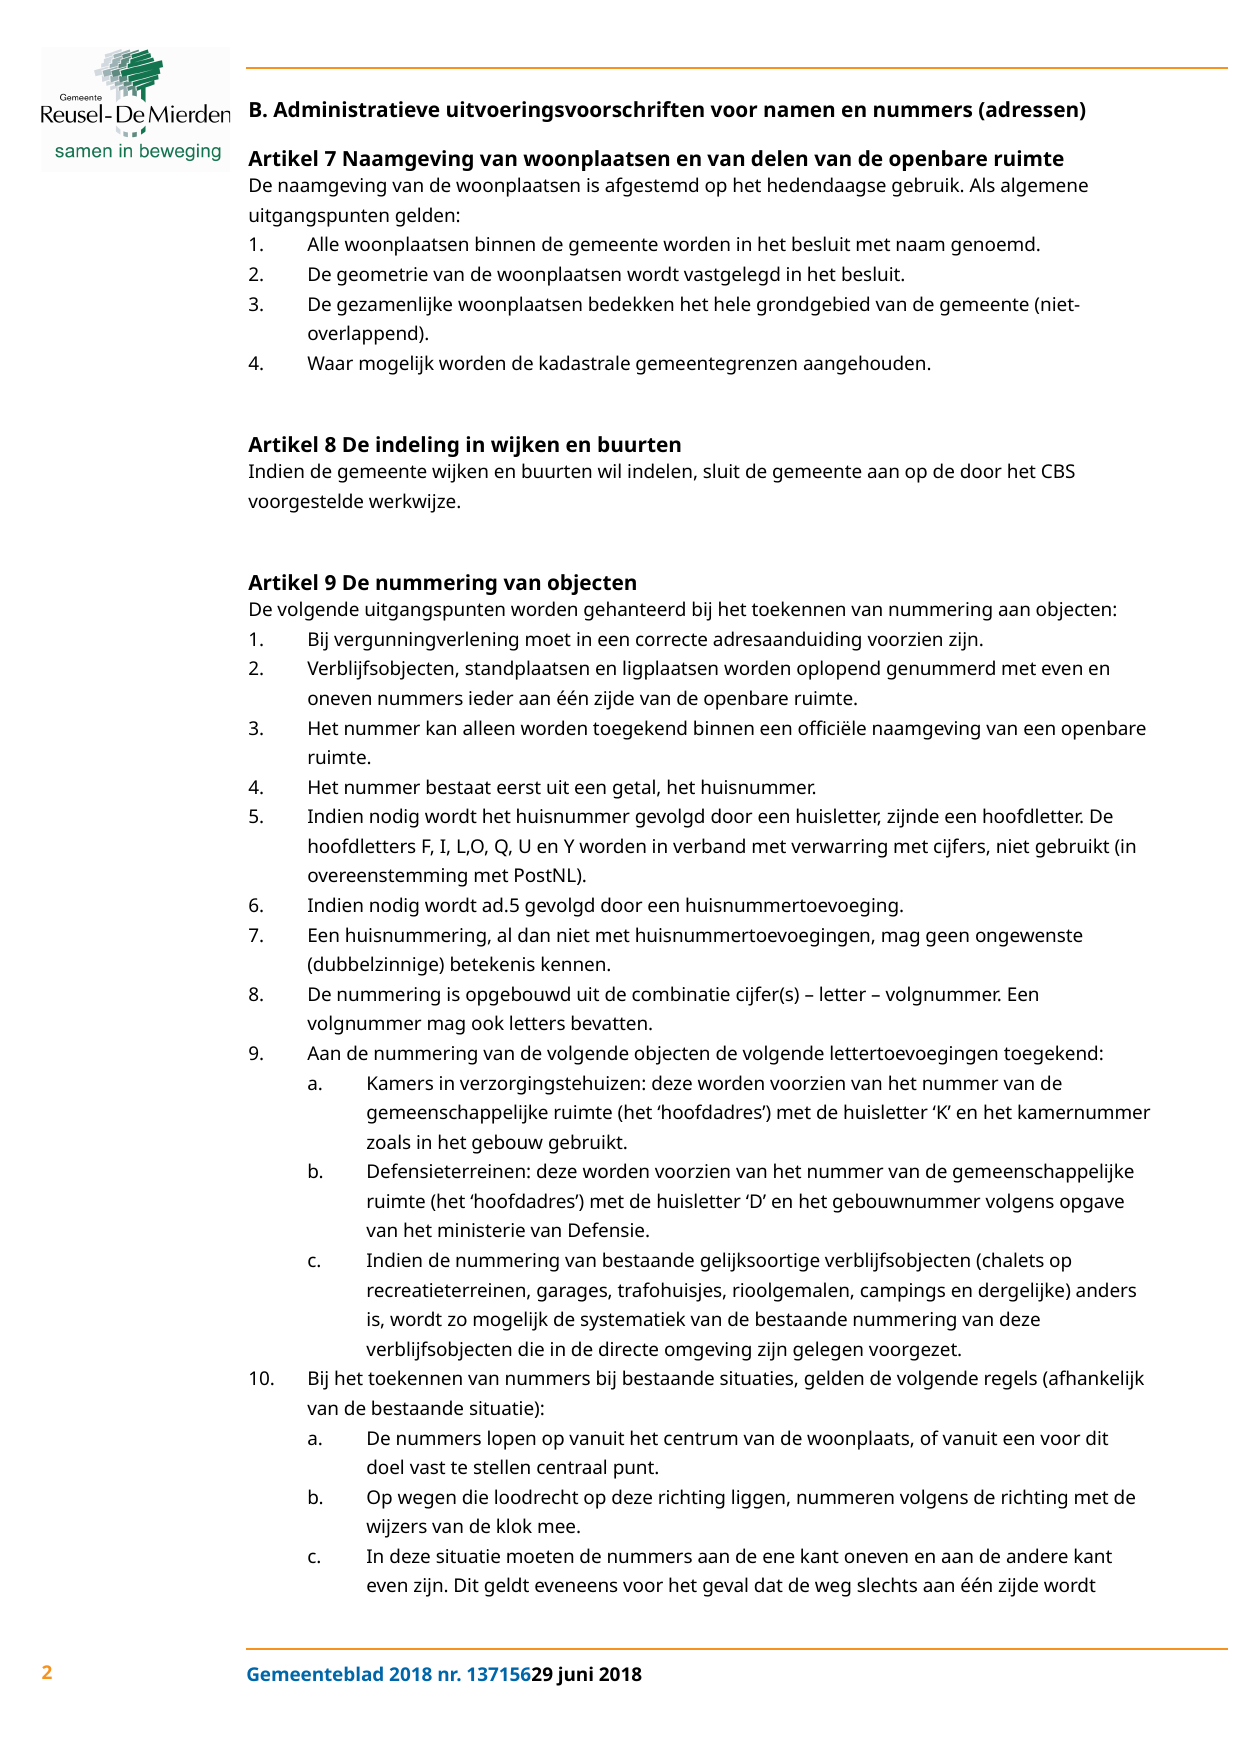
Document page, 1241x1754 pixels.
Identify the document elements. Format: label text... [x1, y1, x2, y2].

list De nummering is opgebouwd uit de combinatie cijfer(s) – letter – volgnummer. Een volgnummer mag ook letters bevatten. [248, 981, 1152, 1036]
list Aan de nummering van de volgende objecten de volgende lettertoevoegingen toegekend: [248, 1040, 1152, 1066]
list Op wegen die loodrecht op deze richting liggen, nummeren volgens de richting met de wijzers van de klok mee. [307, 1484, 1152, 1539]
list Het nummer kan alleen worden toegekend binnen een officiële naamgeving van een openbare ruimte. [248, 715, 1152, 770]
list Bij het toekennen van nummers bij bestaande situaties, gelden de volgende regels (afhankelijk van de bestaande situatie): [248, 1366, 1152, 1421]
picture [41, 47, 231, 172]
list Verblijfsobjecten, standplaatsen en ligplaatsen worden oplopend genummerd met even en oneven nummers ieder aan één zijde van de openbare ruimte. [248, 656, 1152, 711]
text De naamgeving van de woonplaatsen is afgestemd op het hedendaagse gebruik. Als algemene uitgangspunten gelden: [248, 172, 1152, 228]
list Defensieterreinen: deze worden voorzien van het nummer van de gemeenschappelijke ruimte (het ‘hoofdadres’) met de huisletter ‘D’ en het gebouwnummer volgens opgave van het ministerie van Defensie. [307, 1158, 1152, 1243]
text Artikel 7 Naamgeving van woonplaatsen en van delen van de openbare ruimte [248, 144, 1152, 172]
list Indien nodig wordt het huisnummer gevolgd door een huisletter, zijnde een hoofdletter. De hoofdletters F, I, L,O, Q, U en Y worden in verband met verwarring met cijfers, niet gebruikt (in overeenstemming met PostNL). [248, 803, 1152, 888]
list In deze situatie moeten de nummers aan de ene kant oneven en aan de andere kant even zijn. Dit geldt eveneens voor het geval dat de weg slechts aan één zijde wordt [307, 1543, 1152, 1598]
list Alle woonplaatsen binnen de gemeente worden in het besluit met naam genoemd. [248, 232, 1152, 257]
list De geometrie van de woonplaatsen wordt vastgelegd in het besluit. [248, 261, 1152, 287]
list Het nummer bestaat eerst uit een getal, het huisnummer. [248, 774, 1152, 800]
list Indien nodig wordt ad.5 gevolgd door een huisnummertoevoeging. [248, 892, 1152, 918]
text De volgende uitgangspunten worden gehanteerd bij het toekennen van nummering aan objecten: [248, 596, 1152, 622]
list Kamers in verzorgingstehuizen: deze worden voorzien van het nummer van de gemeenschappelijke ruimte (het ‘hoofdadres’) met de huisletter ‘K’ en het kamernummer zoals in het gebouw gebruikt. [307, 1070, 1152, 1155]
text Artikel 9 De nummering van objecten [248, 568, 1152, 596]
text Artikel 8 De indeling in wijken en buurten [248, 430, 1152, 458]
list De gezamenlijke woonplaatsen bedekken het hele grondgebied van de gemeente (niet-overlappend). [248, 291, 1152, 346]
list Indien de nummering van bestaande gelijksoortige verblijfsobjecten (chalets op recreatieterreinen, garages, trafohuisjes, rioolgemalen, campings en dergelijke) anders is, wordt zo mogelijk de systematiek van de bestaande nummering van deze verblijfsobjecten die in de directe omgeving zijn gelegen voorgezet. [307, 1247, 1152, 1362]
list De nummers lopen op vanuit het centrum van de woonplaats, of vanuit een voor dit doel vast te stellen centraal punt. [307, 1425, 1152, 1480]
list Waar mogelijk worden de kadastrale gemeentegrenzen aangehouden. [248, 350, 1152, 376]
text B. Administratieve uitvoeringsvoorschriften voor namen en nummers (adressen) [248, 95, 1152, 123]
text Indien de gemeente wijken en buurten wil indelen, sluit de gemeente aan op de door het CBS voorgestelde werkwijze. [248, 458, 1152, 514]
list Een huisnummering, al dan niet met huisnummertoevoegingen, mag geen ongewenste (dubbelzinnige) betekenis kennen. [248, 922, 1152, 977]
list Bij vergunningverlening moet in een correcte adresaanduiding voorzien zijn. [248, 626, 1152, 652]
